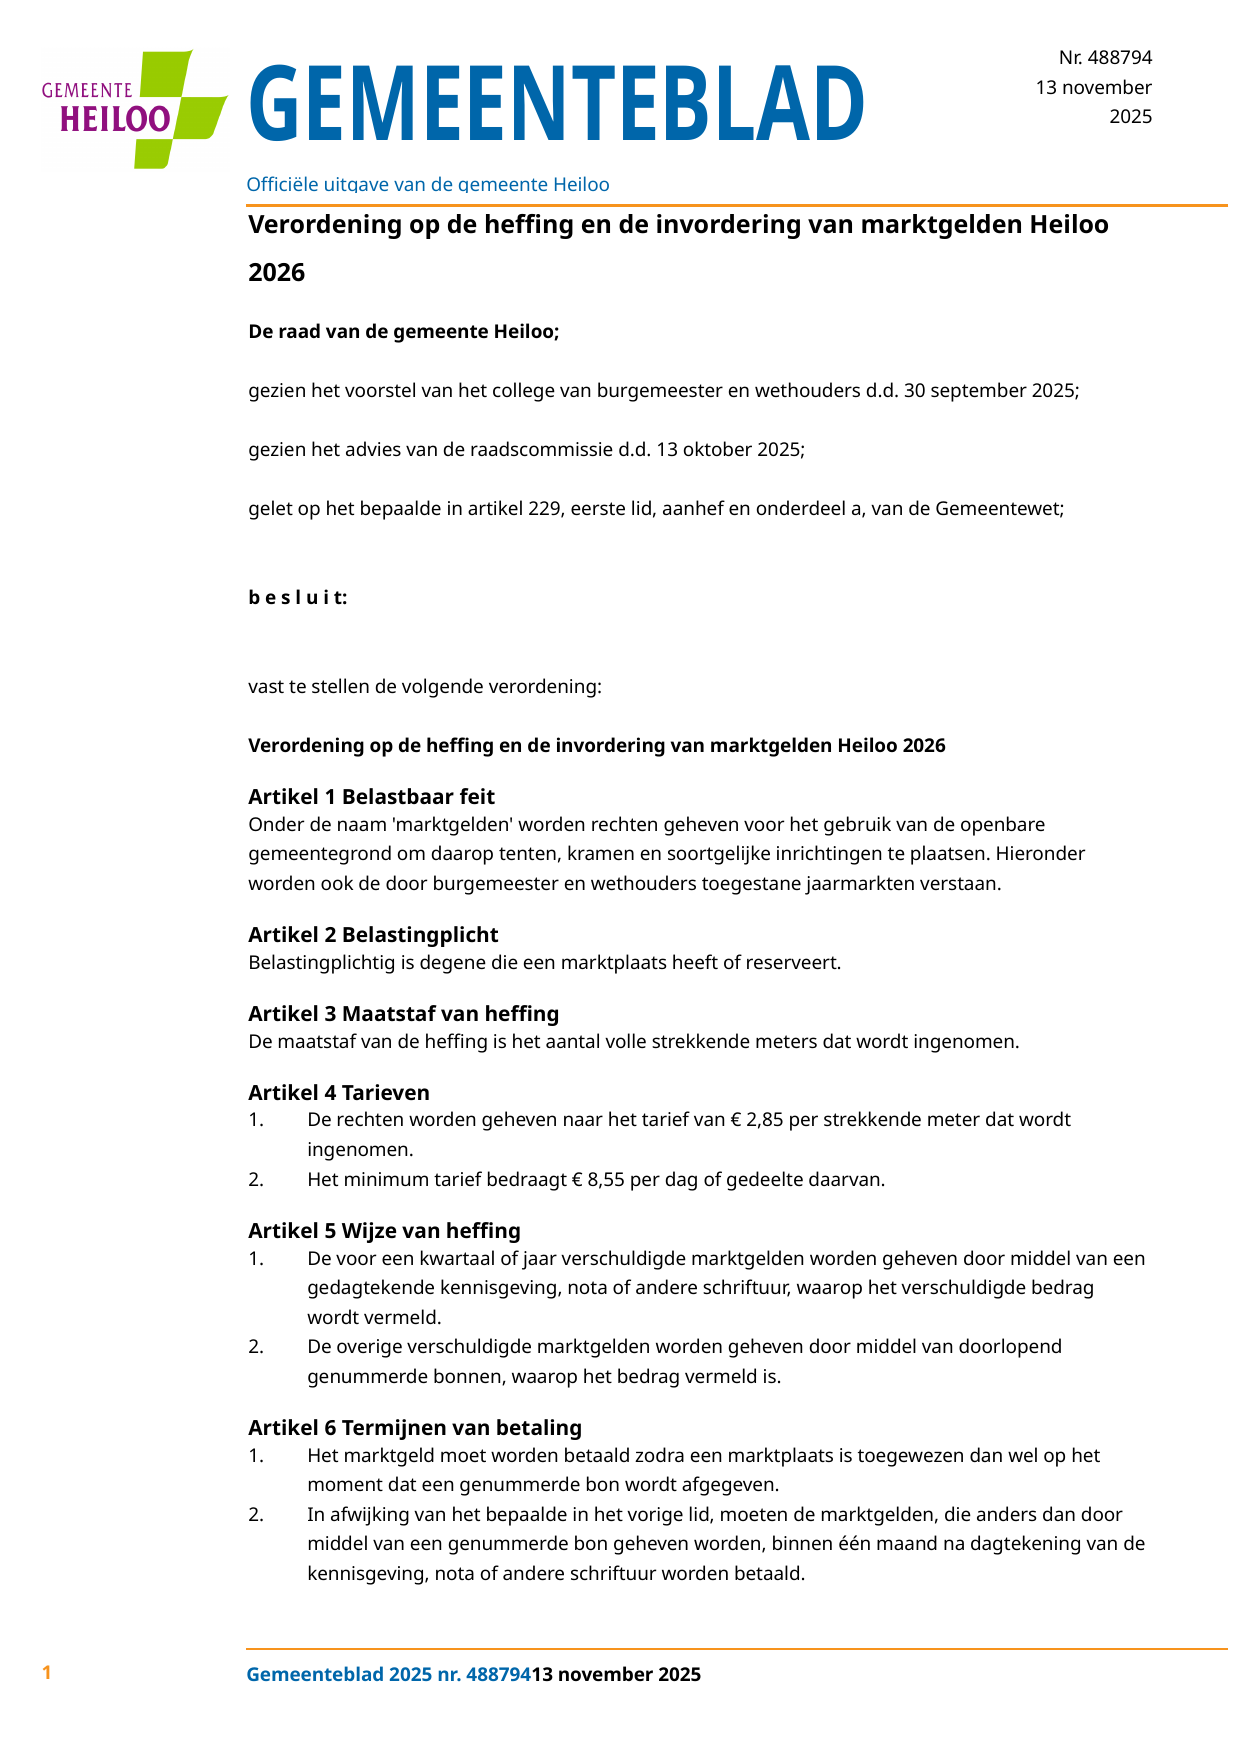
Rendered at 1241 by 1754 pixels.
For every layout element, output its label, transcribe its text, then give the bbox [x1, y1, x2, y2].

text vast te stellen de volgende verordening: [248, 673, 1152, 699]
text b e s l u i t: [248, 584, 1152, 610]
text Artikel 1 Belastbaar feit [248, 782, 1152, 811]
text Artikel 6 Termijnen van betaling [248, 1413, 1152, 1442]
text Artikel 2 Belastingplicht [248, 921, 1152, 949]
text gezien het advies van de raadscommissie d.d. 13 oktober 2025; [248, 436, 1152, 462]
list In afwijking van het bepaalde in het vorige lid, moeten de marktgelden, die anders dan door middel van een genummerde bon geheven worden, binnen één maand na dagtekening van de kennisgeving, nota of andere schriftuur worden betaald. [248, 1501, 1152, 1586]
list De rechten worden geheven naar het tarief van € 2,85 per strekkende meter dat wordt ingenomen. [248, 1107, 1152, 1162]
text Onder de naam 'marktgelden' worden rechten geheven voor het gebruik van de openbare gemeentegrond om daarop tenten, kramen en soortgelijke inrichtingen te plaatsen. Hieronder worden ook de door burgemeester en wethouders toegestane jaarmarkten verstaan. [248, 811, 1152, 896]
text gelet op het bepaalde in artikel 229, eerste lid, aanhef en onderdeel a, van de Gemeentewet; [248, 495, 1152, 521]
list De voor een kwartaal of jaar verschuldigde marktgelden worden geheven door middel van een gedagtekende kennisgeving, nota of andere schriftuur, waarop het verschuldigde bedrag wordt vermeld. [248, 1245, 1152, 1329]
list Het minimum tarief bedraagt € 8,55 per dag of gedeelte daarvan. [248, 1166, 1152, 1192]
text gezien het voorstel van het college van burgemeester en wethouders d.d. 30 september 2025; [248, 377, 1152, 403]
text Belastingplichtig is degene die een marktplaats heeft of reserveert. [248, 949, 1152, 975]
text Artikel 3 Maatstaf van heffing [248, 999, 1152, 1028]
text Verordening op de heffing en de invordering van marktgelden Heiloo 2026 [248, 732, 1152, 758]
picture [41, 47, 231, 172]
text Artikel 4 Tarieven [248, 1078, 1152, 1107]
text De maatstaf van de heffing is het aantal volle strekkende meters dat wordt ingenomen. [248, 1028, 1152, 1053]
text Artikel 5 Wijze van heffing [248, 1216, 1152, 1245]
list De overige verschuldigde marktgelden worden geheven door middel van doorlopend genummerde bonnen, waarop het bedrag vermeld is. [248, 1333, 1152, 1389]
text De raad van de gemeente Heiloo; [248, 318, 1152, 344]
text Verordening op de heffing en de invordering van marktgelden Heiloo 2026 [248, 207, 1152, 288]
list Het marktgeld moet worden betaald zodra een marktplaats is toegewezen dan wel op het moment dat een genummerde bon wordt afgegeven. [248, 1442, 1152, 1497]
